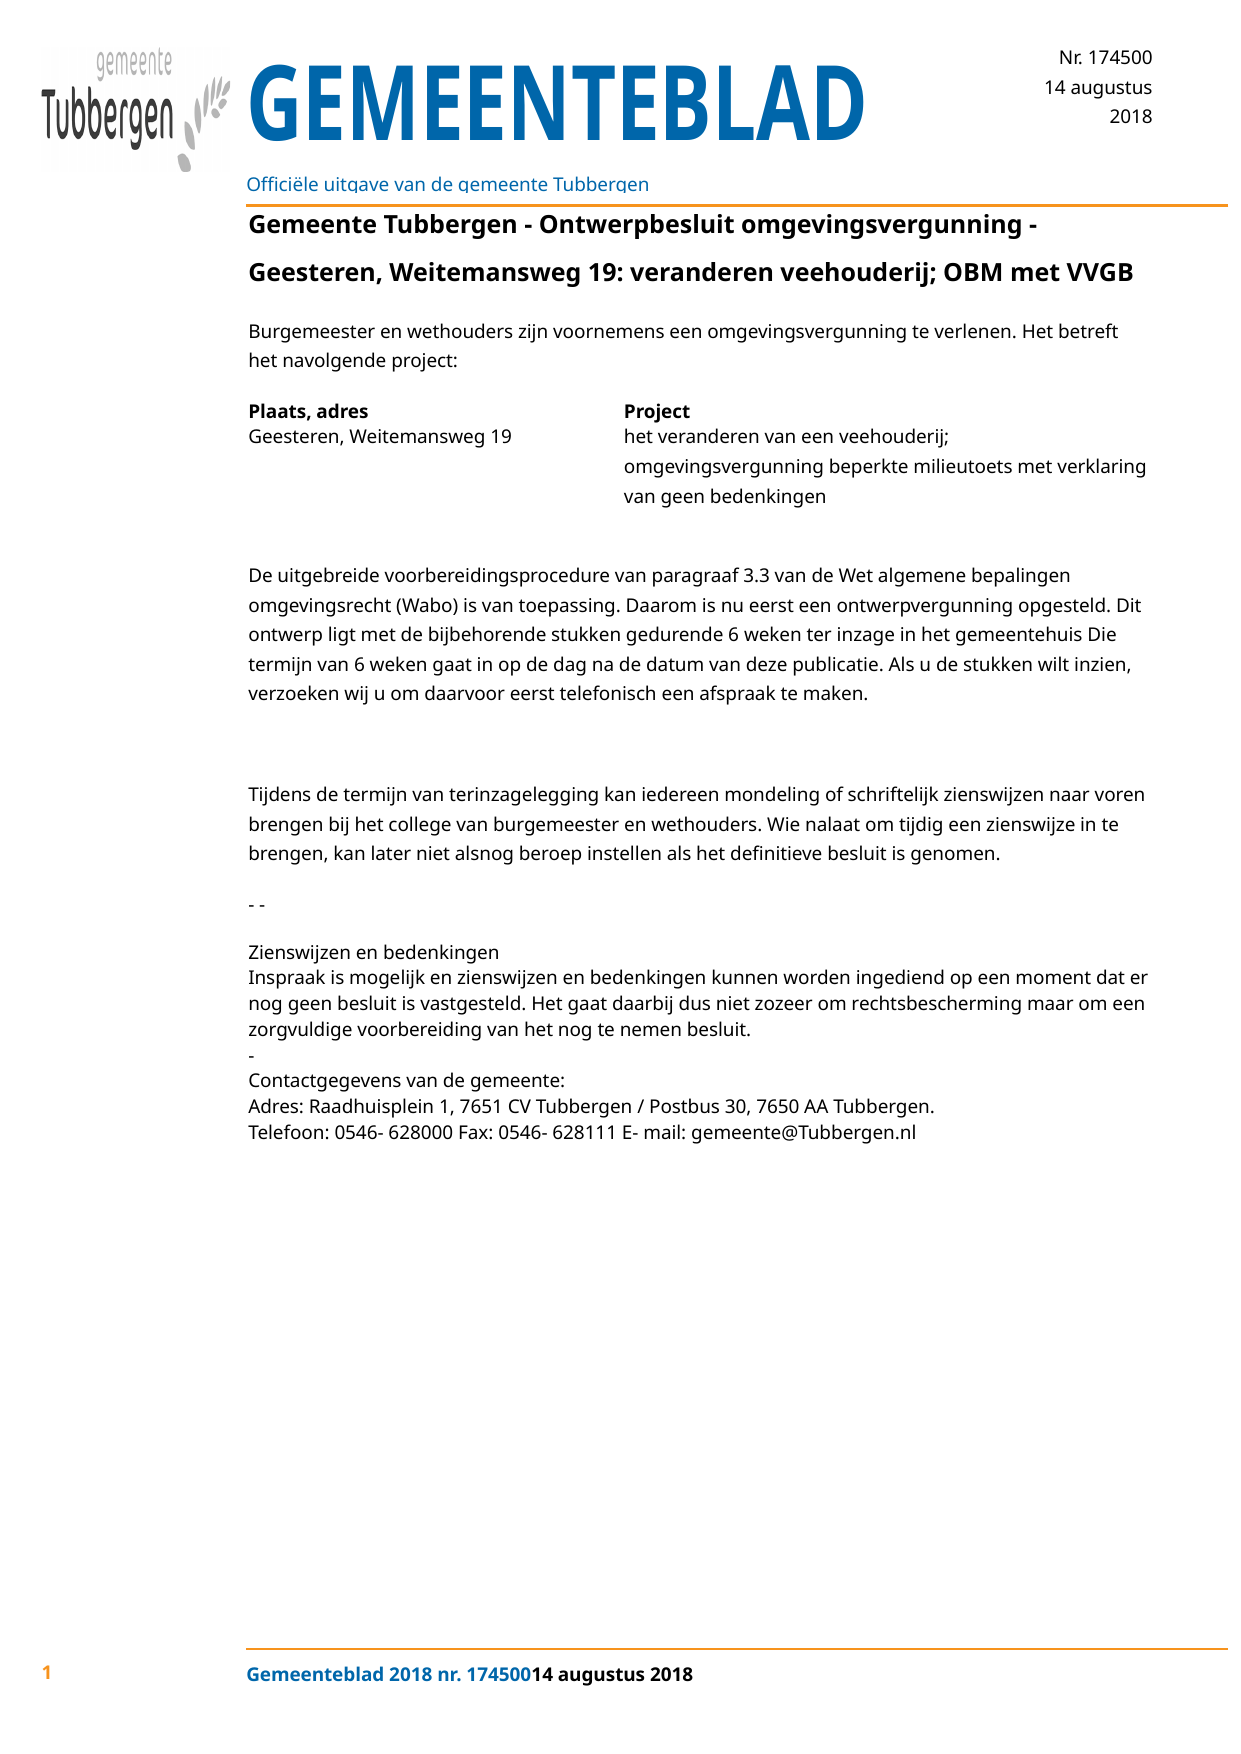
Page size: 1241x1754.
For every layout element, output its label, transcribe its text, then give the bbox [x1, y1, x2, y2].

text - [248, 1042, 1152, 1067]
text De uitgebreide voorbereidingsprocedure van paragraaf 3.3 van de Wet algemene bepalingen omgevingsrecht (Wabo) is van toepassing. Daarom is nu eerst een ontwerpvergunning opgesteld. Dit ontwerp ligt met de bijbehorende stukken gedurende 6 weken ter inzage in het gemeentehuis Die termijn van 6 weken gaat in op de dag na de datum van deze publicatie. Als u de stukken wilt inzien, verzoeken wij u om daarvoor eerst telefonisch een afspraak te maken. [248, 562, 1152, 706]
text Gemeente Tubbergen - Ontwerpbesluit omgevingsvergunning - Geesteren, Weitemansweg 19: veranderen veehouderij; OBM met VVGB [248, 207, 1152, 288]
text Inspraak is mogelijk en zienswijzen en bedenkingen kunnen worden ingediend op een moment dat er nog geen besluit is vastgesteld. Het gaat daarbij dus niet zozeer om rechtsbescherming maar om een zorgvuldige voorbereiding van het nog te nemen besluit. [248, 964, 1152, 1042]
text Tijdens de termijn van terinzagelegging kan iedereen mondeling of schriftelijk zienswijzen naar voren brengen bij het college van burgemeester en wethouders. Wie nalaat om tijdig een zienswijze in te brengen, kan later niet alsnog beroep instellen als het definitieve besluit is genomen. [248, 781, 1152, 866]
text - - [248, 891, 1152, 917]
table_header Plaats, adres [248, 398, 624, 424]
picture [41, 47, 231, 172]
text Zienswijzen en bedenkingen [248, 939, 1152, 964]
table_header Project [624, 398, 1152, 424]
text Contactgegevens van de gemeente: [248, 1067, 1152, 1093]
text Burgemeester en wethouders zijn voornemens een omgevingsvergunning te verlenen. Het betreft het navolgende project: [248, 318, 1152, 373]
table_cell Geesteren, Weitemansweg 19 [248, 424, 624, 509]
text Adres: Raadhuisplein 1, 7651 CV Tubbergen / Postbus 30, 7650 AA Tubbergen. [248, 1093, 1152, 1119]
table_cell het veranderen van een veehouderij; omgevingsvergunning beperkte milieutoets met verklaring van geen bedenkingen [624, 424, 1152, 509]
text Telefoon: 0546- 628000 Fax: 0546- 628111 E- mail: gemeente@Tubbergen.nl [248, 1119, 1152, 1145]
